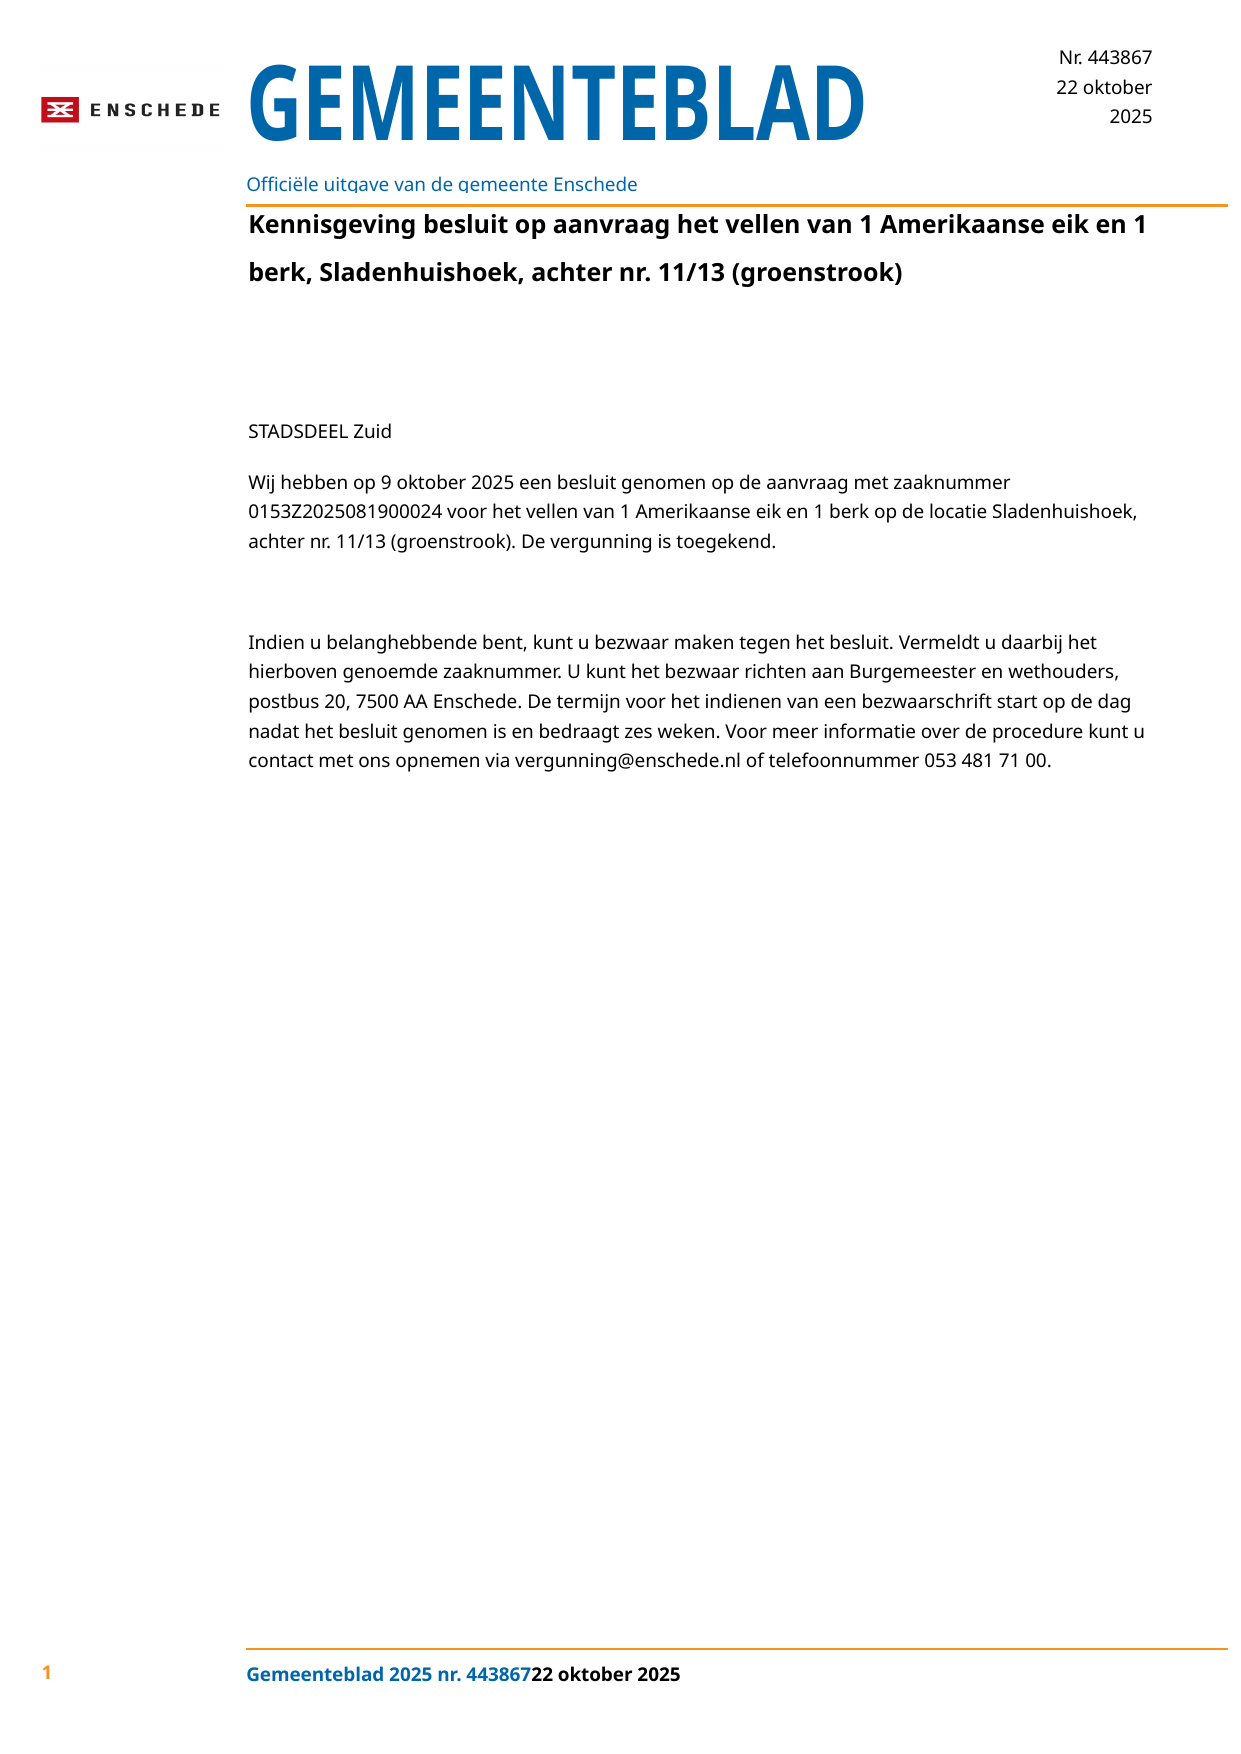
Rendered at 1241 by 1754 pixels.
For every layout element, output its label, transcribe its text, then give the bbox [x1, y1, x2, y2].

text STADSDEEL Zuid [248, 419, 1152, 444]
picture [41, 47, 231, 172]
text Wij hebben op 9 oktober 2025 een besluit genomen op de aanvraag met zaaknummer 0153Z2025081900024 voor het vellen van 1 Amerikaanse eik en 1 berk op de locatie Sladenhuishoek, achter nr. 11/13 (groenstrook). De vergunning is toegekend. [248, 469, 1152, 554]
text Kennisgeving besluit op aanvraag het vellen van 1 Amerikaanse eik en 1 berk, Sladenhuishoek, achter nr. 11/13 (groenstrook) [248, 207, 1152, 288]
text Indien u belanghebbende bent, kunt u bezwaar maken tegen het besluit. Vermeldt u daarbij het hierboven genoemde zaaknummer. U kunt het bezwaar richten aan Burgemeester en wethouders, postbus 20, 7500 AA Enschede. De termijn voor het indienen van een bezwaarschrift start op de dag nadat het besluit genomen is en bedraagt zes weken. Voor meer informatie over de procedure kunt u contact met ons opnemen via vergunning@enschede.nl of telefoonnummer 053 481 71 00. [248, 629, 1152, 773]
